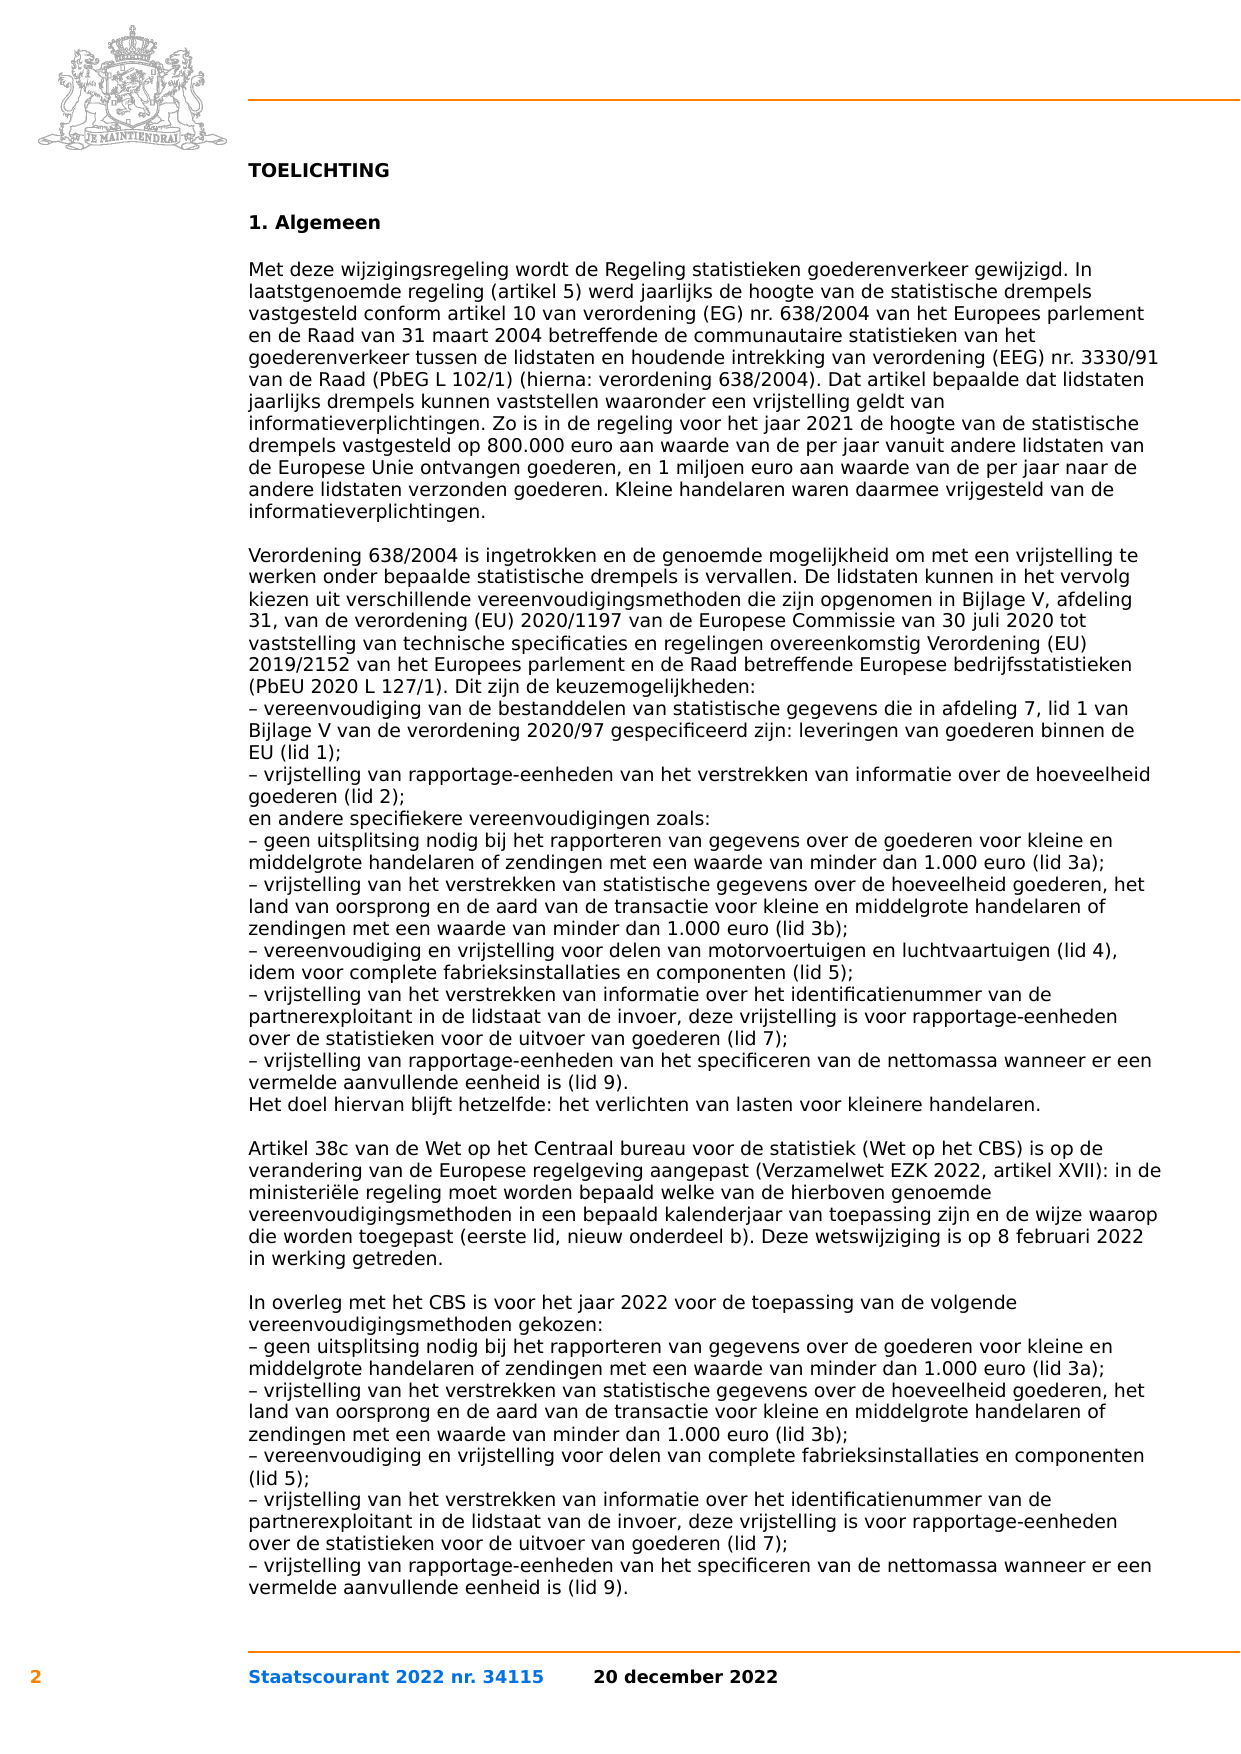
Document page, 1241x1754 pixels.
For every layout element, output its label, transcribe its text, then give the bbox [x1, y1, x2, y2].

text – vrijstelling van rapportage-eenheden van het verstrekken van informatie over de hoeveelheid goederen (lid 2); [248, 764, 1163, 808]
text – vereenvoudiging en vrijstelling voor delen van complete fabrieksinstallaties en componenten (lid 5); [248, 1445, 1163, 1489]
text – vrijstelling van het verstrekken van informatie over het identificatienummer van de partnerexploitant in de lidstaat van de invoer, deze vrijstelling is voor rapportage-eenheden over de statistieken voor de uitvoer van goederen (lid 7); [248, 1489, 1163, 1555]
text en andere specifiekere vereenvoudigingen zoals: [248, 808, 1163, 830]
text – geen uitsplitsing nodig bij het rapporteren van gegevens over de goederen voor kleine en middelgrote handelaren of zendingen met een waarde van minder dan 1.000 euro (lid 3a); [248, 830, 1163, 874]
text – geen uitsplitsing nodig bij het rapporteren van gegevens over de goederen voor kleine en middelgrote handelaren of zendingen met een waarde van minder dan 1.000 euro (lid 3a); [248, 1336, 1163, 1379]
text – vereenvoudiging en vrijstelling voor delen van motorvoertuigen en luchtvaartuigen (lid 4), idem voor complete fabrieksinstallaties en componenten (lid 5); [248, 940, 1163, 984]
text – vrijstelling van het verstrekken van statistische gegevens over de hoeveelheid goederen, het land van oorsprong en de aard van de transactie voor kleine en middelgrote handelaren of zendingen met een waarde van minder dan 1.000 euro (lid 3b); [248, 874, 1163, 940]
text In overleg met het CBS is voor het jaar 2022 voor de toepassing van de volgende vereenvoudigingsmethoden gekozen: [248, 1292, 1163, 1336]
text Artikel 38c van de Wet op het Centraal bureau voor de statistiek (Wet op het CBS) is op de verandering van de Europese regelgeving aangepast (Verzamelwet EZK 2022, artikel XVII): in de ministeriële regeling moet worden bepaald welke van de hierboven genoemde vereenvoudigingsmethoden in een bepaald kalenderjaar van toepassing zijn en de wijze waarop die worden toegepast (eerste lid, nieuw onderdeel b). Deze wetswijziging is op 8 februari 2022 in werking getreden. [248, 1138, 1163, 1270]
text Met deze wijzigingsregeling wordt de Regeling statistieken goederenverkeer gewijzigd. In laatstgenoemde regeling (artikel 5) werd jaarlijks de hoogte van de statistische drempels vastgesteld conform artikel 10 van verordening (EG) nr. 638/2004 van het Europees parlement en de Raad van 31 maart 2004 betreffende de communautaire statistieken van het goederenverkeer tussen de lidstaten en houdende intrekking van verordening (EEG) nr. 3330/91 van de Raad (PbEG L 102/1) (hierna: verordening 638/2004). Dat artikel bepaalde dat lidstaten jaarlijks drempels kunnen vaststellen waaronder een vrijstelling geldt van informatieverplichtingen. Zo is in de regeling voor het jaar 2021 de hoogte van de statistische drempels vastgesteld op 800.000 euro aan waarde van de per jaar vanuit andere lidstaten van de Europese Unie ontvangen goederen, en 1 miljoen euro aan waarde van de per jaar naar de andere lidstaten verzonden goederen. Kleine handelaren waren daarmee vrijgesteld van de informatieverplichtingen. [248, 259, 1163, 523]
text – vrijstelling van rapportage-eenheden van het specificeren van de nettomassa wanneer er een vermelde aanvullende eenheid is (lid 9). [248, 1050, 1163, 1094]
text – vrijstelling van rapportage-eenheden van het specificeren van de nettomassa wanneer er een vermelde aanvullende eenheid is (lid 9). [248, 1555, 1163, 1599]
text Het doel hiervan blijft hetzelfde: het verlichten van lasten voor kleinere handelaren. [248, 1094, 1163, 1116]
text – vrijstelling van het verstrekken van statistische gegevens over de hoeveelheid goederen, het land van oorsprong en de aard van de transactie voor kleine en middelgrote handelaren of zendingen met een waarde van minder dan 1.000 euro (lid 3b); [248, 1379, 1163, 1445]
subtitle TOELICHTING [248, 160, 1163, 182]
picture [38, 25, 227, 150]
text – vrijstelling van het verstrekken van informatie over het identificatienummer van de partnerexploitant in de lidstaat van de invoer, deze vrijstelling is voor rapportage-eenheden over de statistieken voor de uitvoer van goederen (lid 7); [248, 984, 1163, 1050]
text – vereenvoudiging van de bestanddelen van statistische gegevens die in afdeling 7, lid 1 van Bijlage V van de verordening 2020/97 gespecificeerd zijn: leveringen van goederen binnen de EU (lid 1); [248, 698, 1163, 764]
text Verordening 638/2004 is ingetrokken en de genoemde mogelijkheid om met een vrijstelling te werken onder bepaalde statistische drempels is vervallen. De lidstaten kunnen in het vervolg kiezen uit verschillende vereenvoudigingsmethoden die zijn opgenomen in Bijlage V, afdeling 31, van de verordening (EU) 2020/1197 van de Europese Commissie van 30 juli 2020 tot vaststelling van technische specificaties en regelingen overeenkomstig Verordening (EU) 2019/2152 van het Europees parlement en de Raad betreffende Europese bedrijfsstatistieken (PbEU 2020 L 127/1). Dit zijn de keuzemogelijkheden: [248, 544, 1163, 698]
subtitle 1. Algemeen [248, 212, 1163, 234]
